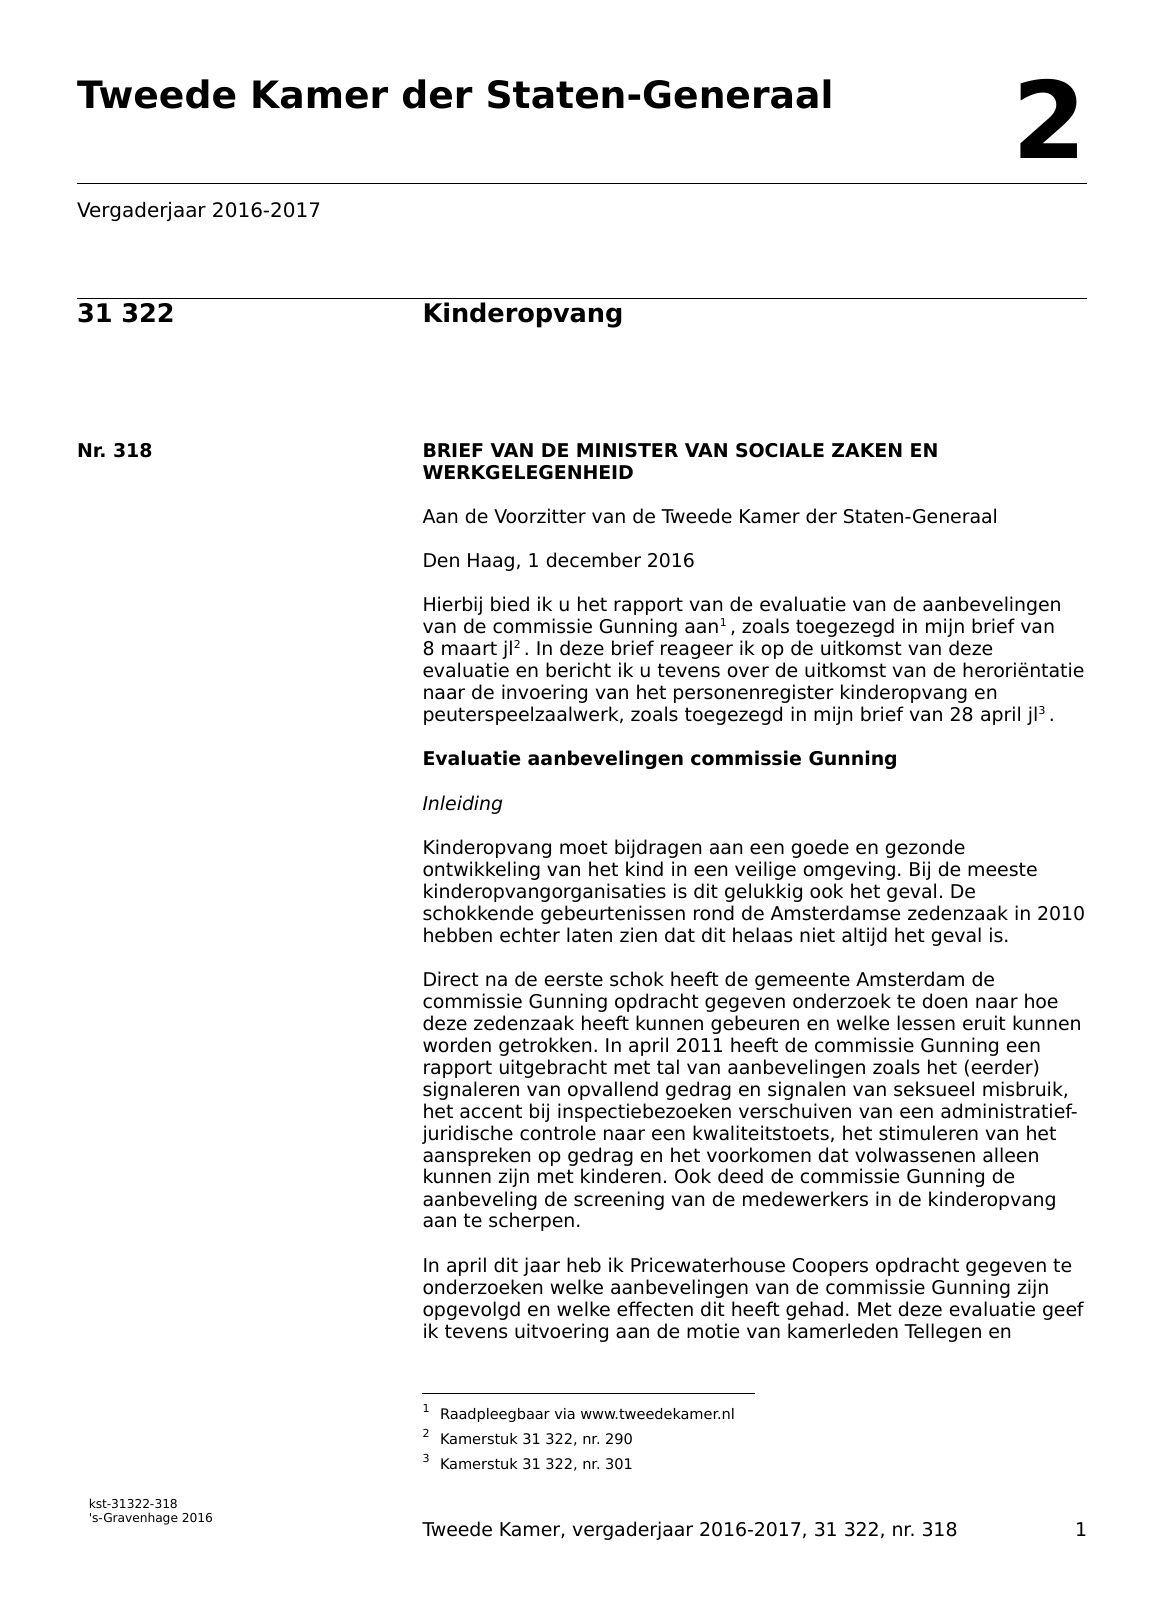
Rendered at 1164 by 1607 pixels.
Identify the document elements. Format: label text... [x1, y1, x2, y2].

text Aan de Voorzitter van de Tweede Kamer der Staten-Generaal [422, 506, 1087, 528]
subtitle Nr. 318 BRIEF VAN DE MINISTER VAN SOCIALE ZAKEN EN WERKGELEGENHEID [77, 440, 1087, 484]
table_cell Vergaderjaar 2016-2017 [77, 184, 1087, 298]
subtitle Evaluatie aanbevelingen commissie Gunning [422, 748, 1087, 770]
subtitle Inleiding [422, 792, 1087, 814]
text Raadpleegbaar via www.tweedekamer.nl [422, 1402, 1087, 1424]
text Kamerstuk 31 322, nr. 290 [422, 1427, 1087, 1449]
text Kamerstuk 31 322, nr. 301 [422, 1452, 1087, 1474]
table_header 2 [886, 59, 1087, 183]
text Direct na de eerste schok heeft de gemeente Amsterdam de commissie Gunning opdracht gegeven onderzoek te doen naar hoe deze zedenzaak heeft kunnen gebeuren en welke lessen eruit kunnen worden getrokken. In april 2011 heeft de commissie Gunning een rapport uitgebracht met tal van aanbevelingen zoals het (eerder) signaleren van opvallend gedrag en signalen van seksueel misbruik, het accent bij inspectiebezoeken verschuiven van een administratief-juridische controle naar een kwaliteitstoets, het stimuleren van het aanspreken op gedrag en het voorkomen dat volwassenen alleen kunnen zijn met kinderen. Ook deed de commissie Gunning de aanbeveling de screening van de medewerkers in de kinderopvang aan te scherpen. [422, 969, 1087, 1232]
text 's-Gravenhage 2016 [88, 1511, 323, 1525]
subtitle 31 322 Kinderopvang [77, 299, 1087, 329]
text In april dit jaar heb ik Pricewaterhouse Coopers opdracht gegeven te onderzoeken welke aanbevelingen van de commissie Gunning zijn opgevolgd en welke effecten dit heeft gehad. Met deze evaluatie geef ik tevens uitvoering aan de motie van kamerleden Tellegen en [422, 1254, 1087, 1342]
text Den Haag, 1 december 2016 [422, 550, 1087, 572]
text kst-31322-318 [88, 1497, 323, 1511]
text Kinderopvang moet bijdragen aan een goede en gezonde ontwikkeling van het kind in een veilige omgeving. Bij de meeste kinderopvangorganisaties is dit gelukkig ook het geval. De schokkende gebeurtenissen rond de Amsterdamse zedenzaak in 2010 hebben echter laten zien dat dit helaas niet altijd het geval is. [422, 837, 1087, 946]
table_header Tweede Kamer der Staten-Generaal [77, 59, 886, 183]
text Hierbij bied ik u het rapport van de evaluatie van de aanbevelingen van de commissie Gunning aan, zoals toegezegd in mijn brief van 8 maart jl. In deze brief reageer ik op de uitkomst van deze evaluatie en bericht ik u tevens over de uitkomst van de heroriëntatie naar de invoering van het personenregister kinderopvang en peuterspeelzaalwerk, zoals toegezegd in mijn brief van 28 april jl. [422, 594, 1087, 726]
